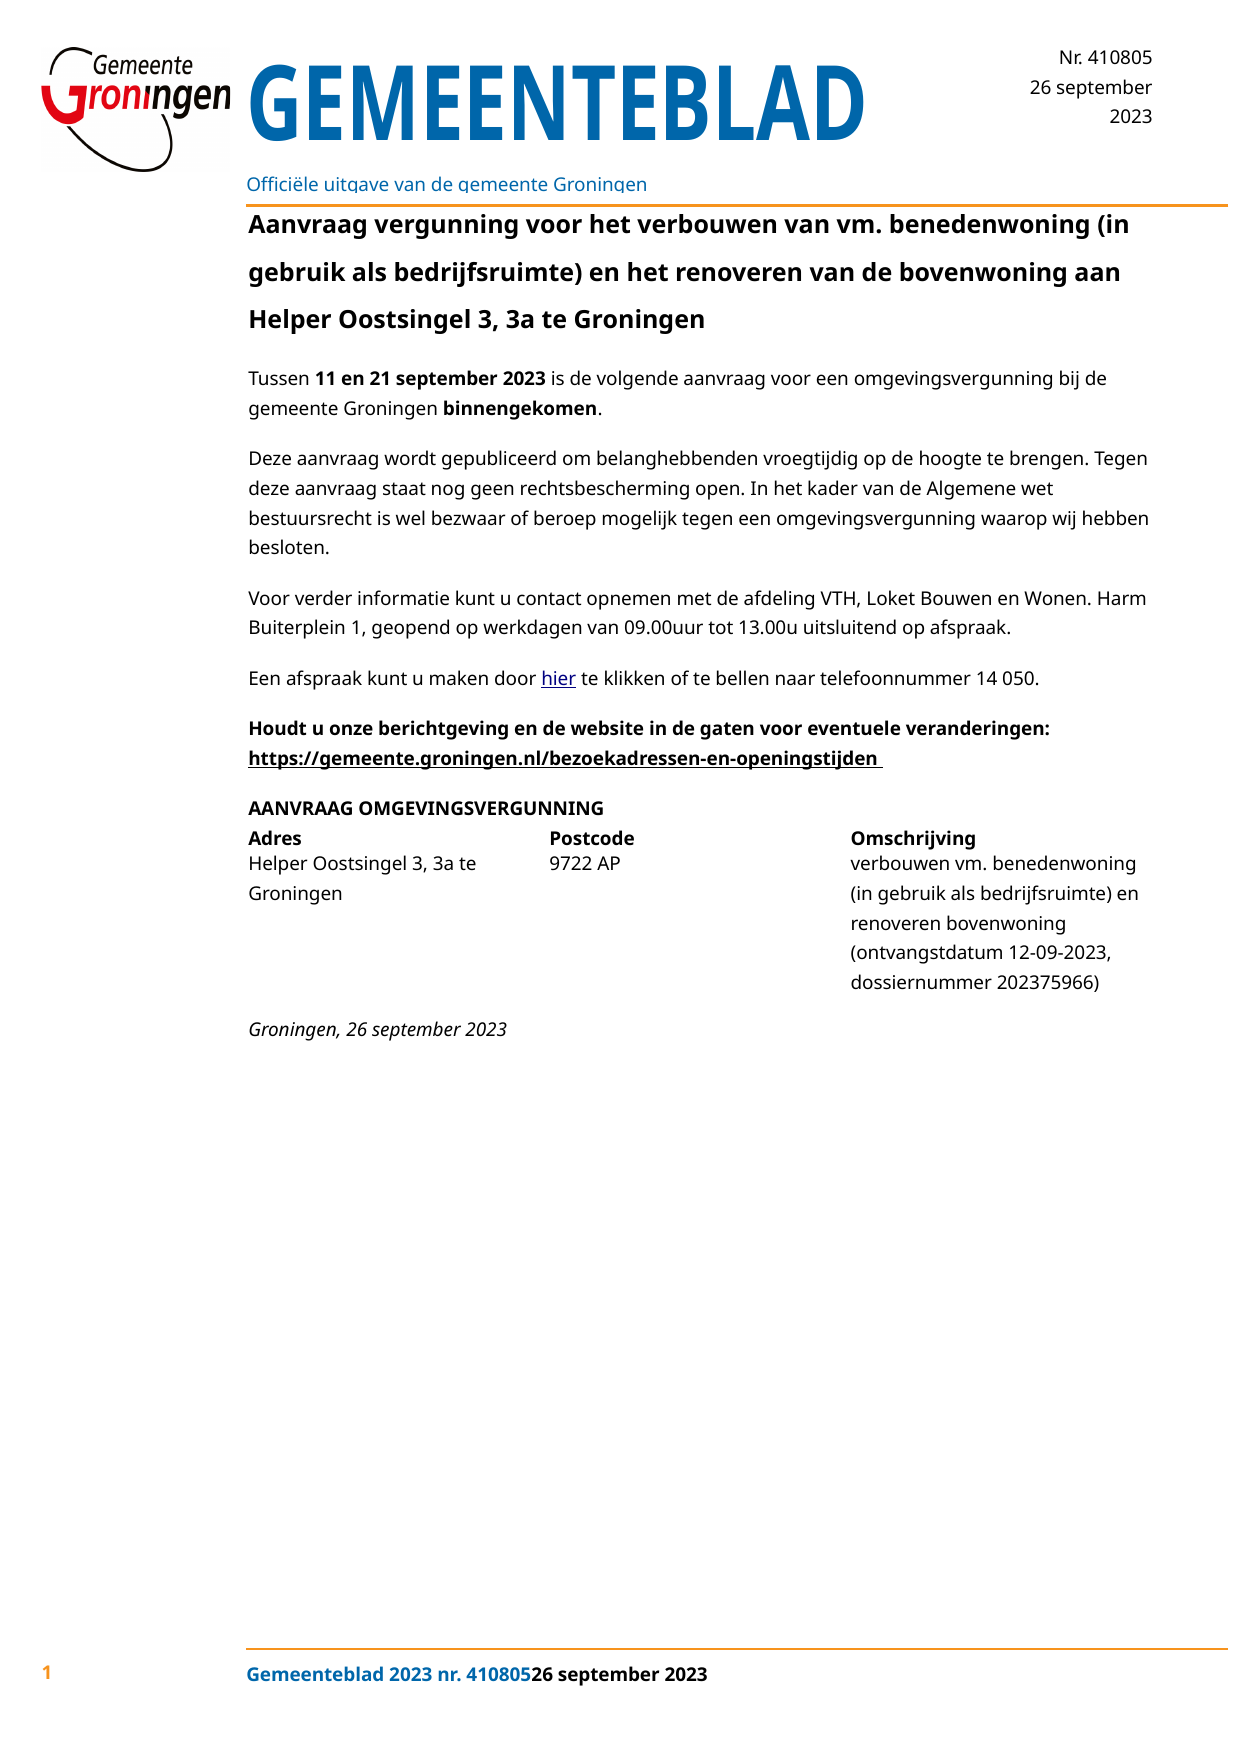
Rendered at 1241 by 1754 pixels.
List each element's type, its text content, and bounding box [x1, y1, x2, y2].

text Groningen, 26 september 2023 [248, 1016, 1152, 1042]
text Tussen 11 en 21 september 2023 is de volgende aanvraag voor een omgevingsvergunning bij de gemeente Groningen binnengekomen. [248, 366, 1152, 421]
table_header Postcode [549, 825, 850, 851]
text Deze aanvraag wordt gepubliceerd om belanghebbenden vroegtijdig op de hoogte te brengen. Tegen deze aanvraag staat nog geen rechtsbescherming open. In het kader van de Algemene wet bestuursrecht is wel bezwaar of beroep mogelijk tegen een omgevingsvergunning waarop wij hebben besloten. [248, 446, 1152, 560]
text AANVRAAG OMGEVINGSVERGUNNING [248, 795, 1152, 821]
table_header Omschrijving [850, 825, 1152, 851]
table_header Adres [248, 825, 549, 851]
table_cell Helper Oostsingel 3, 3a te Groningen [248, 851, 549, 994]
text Aanvraag vergunning voor het verbouwen van vm. benedenwoning (in gebruik als bedrijfsruimte) en het renoveren van de bovenwoning aan Helper Oostsingel 3, 3a te Groningen [248, 207, 1152, 336]
table_cell 9722 AP [549, 851, 850, 994]
picture [41, 47, 231, 172]
text Houdt u onze berichtgeving en de website in de gaten voor eventuele veranderingen: https://gemeente.groningen.nl/bezoekadressen-en-openingstijden [248, 715, 1152, 770]
table_cell verbouwen vm. benedenwoning (in gebruik als bedrijfsruimte) en renoveren bovenwoning (ontvangstdatum 12-09-2023, dossiernummer 202375966) [850, 851, 1152, 994]
text Voor verder informatie kunt u contact opnemen met de afdeling VTH, Loket Bouwen en Wonen. Harm Buiterplein 1, geopend op werkdagen van 09.00uur tot 13.00u uitsluitend op afspraak. [248, 585, 1152, 640]
text Een afspraak kunt u maken door hier te klikken of te bellen naar telefoonnummer 14 050. [248, 665, 1152, 690]
